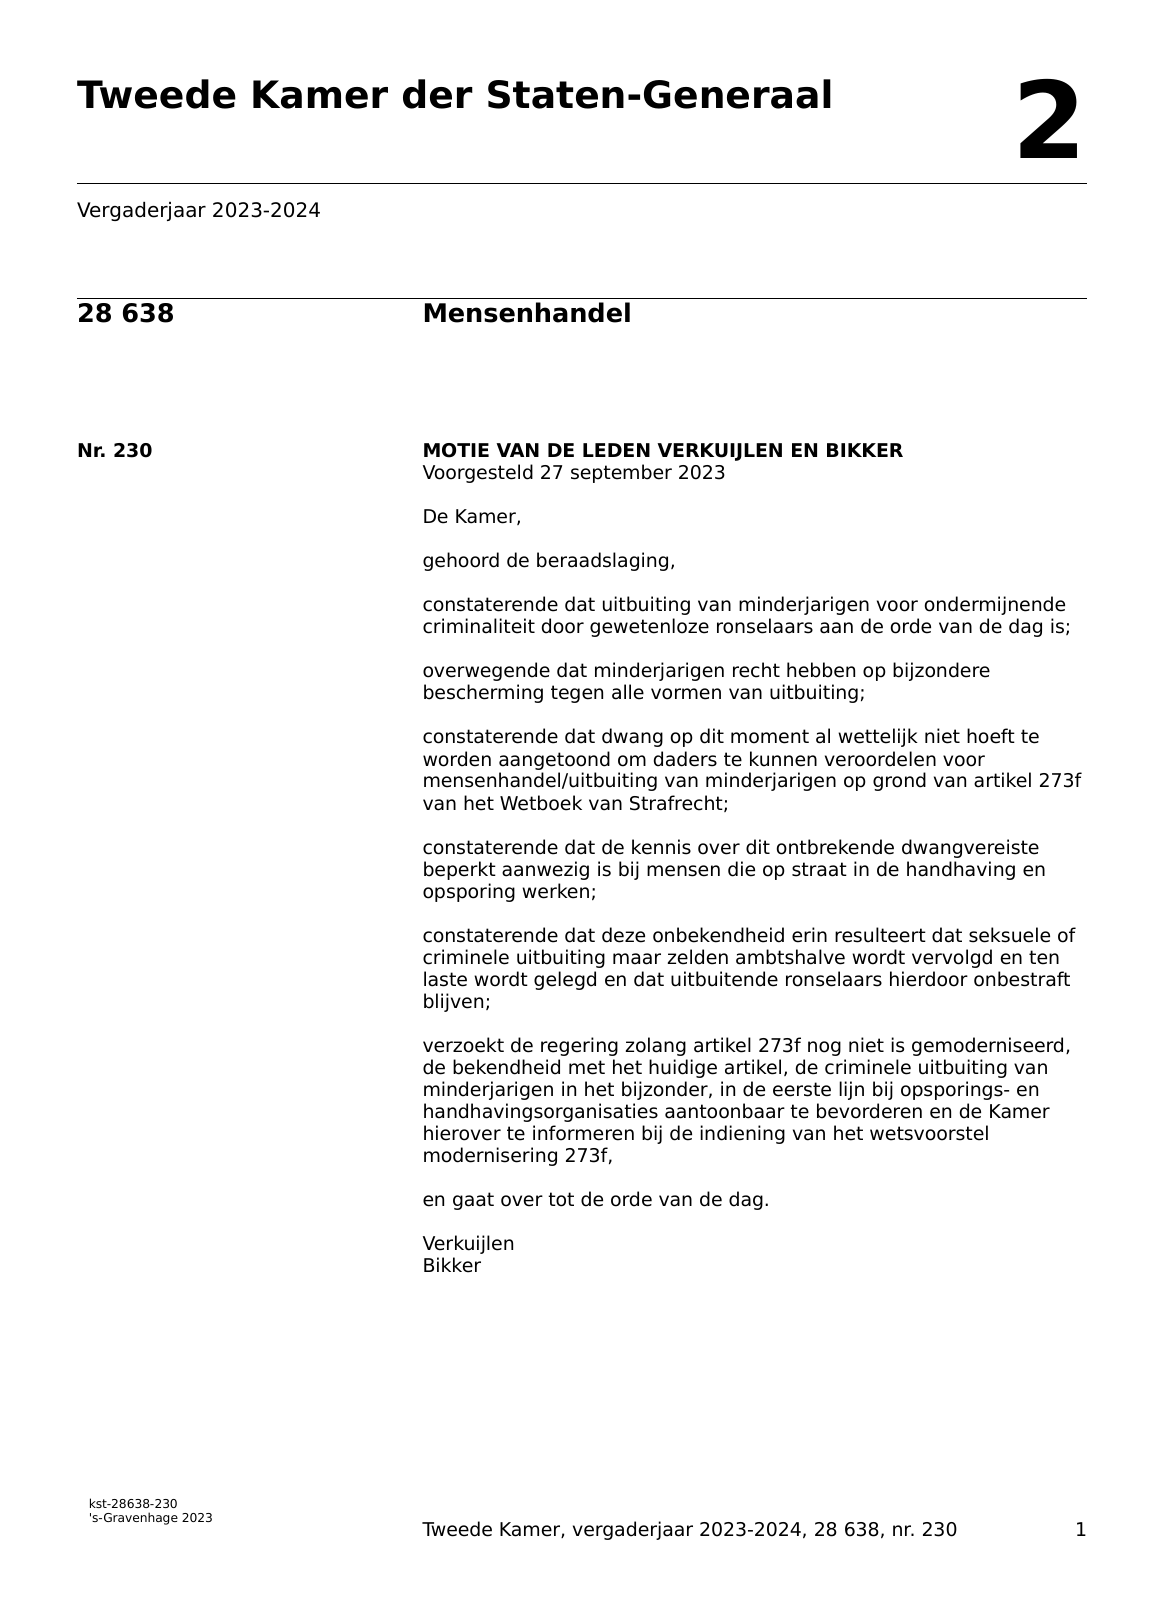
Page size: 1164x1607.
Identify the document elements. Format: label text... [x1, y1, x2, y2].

text kst-28638-230 [88, 1497, 323, 1511]
text verzoekt de regering zolang artikel 273f nog niet is gemoderniseerd, de bekendheid met het huidige artikel, de criminele uitbuiting van minderjarigen in het bijzonder, in de eerste lijn bij opsporings- en handhavingsorganisaties aantoonbaar te bevorderen en de Kamer hierover te informeren bij de indiening van het wetsvoorstel modernisering 273f, [422, 1035, 1087, 1167]
text Voorgesteld 27 september 2023 [422, 462, 1087, 484]
text De Kamer, [422, 506, 1087, 528]
text constaterende dat deze onbekendheid erin resulteert dat seksuele of criminele uitbuiting maar zelden ambtshalve wordt vervolgd en ten laste wordt gelegd en dat uitbuitende ronselaars hierdoor onbestraft blijven; [422, 925, 1087, 1013]
table_cell Vergaderjaar 2023-2024 [77, 184, 1087, 298]
text constaterende dat dwang op dit moment al wettelijk niet hoeft te worden aangetoond om daders te kunnen veroordelen voor mensenhandel/uitbuiting van minderjarigen op grond van artikel 273f van het Wetboek van Strafrecht; [422, 726, 1087, 814]
text gehoord de beraadslaging, [422, 550, 1087, 572]
table_header Tweede Kamer der Staten-Generaal [77, 59, 886, 183]
text Verkuijlen [422, 1233, 1087, 1255]
text Bikker [422, 1255, 1087, 1277]
text constaterende dat uitbuiting van minderjarigen voor ondermijnende criminaliteit door gewetenloze ronselaars aan de orde van de dag is; [422, 594, 1087, 638]
text constaterende dat de kennis over dit ontbrekende dwangvereiste beperkt aanwezig is bij mensen die op straat in de handhaving en opsporing werken; [422, 837, 1087, 902]
text 's-Gravenhage 2023 [88, 1511, 323, 1525]
subtitle 28 638 Mensenhandel [77, 299, 1087, 329]
table_header 2 [886, 59, 1087, 183]
text overwegende dat minderjarigen recht hebben op bijzondere bescherming tegen alle vormen van uitbuiting; [422, 660, 1087, 704]
text en gaat over tot de orde van de dag. [422, 1189, 1087, 1211]
subtitle Nr. 230 MOTIE VAN DE LEDEN VERKUIJLEN EN BIKKER [77, 440, 1087, 462]
